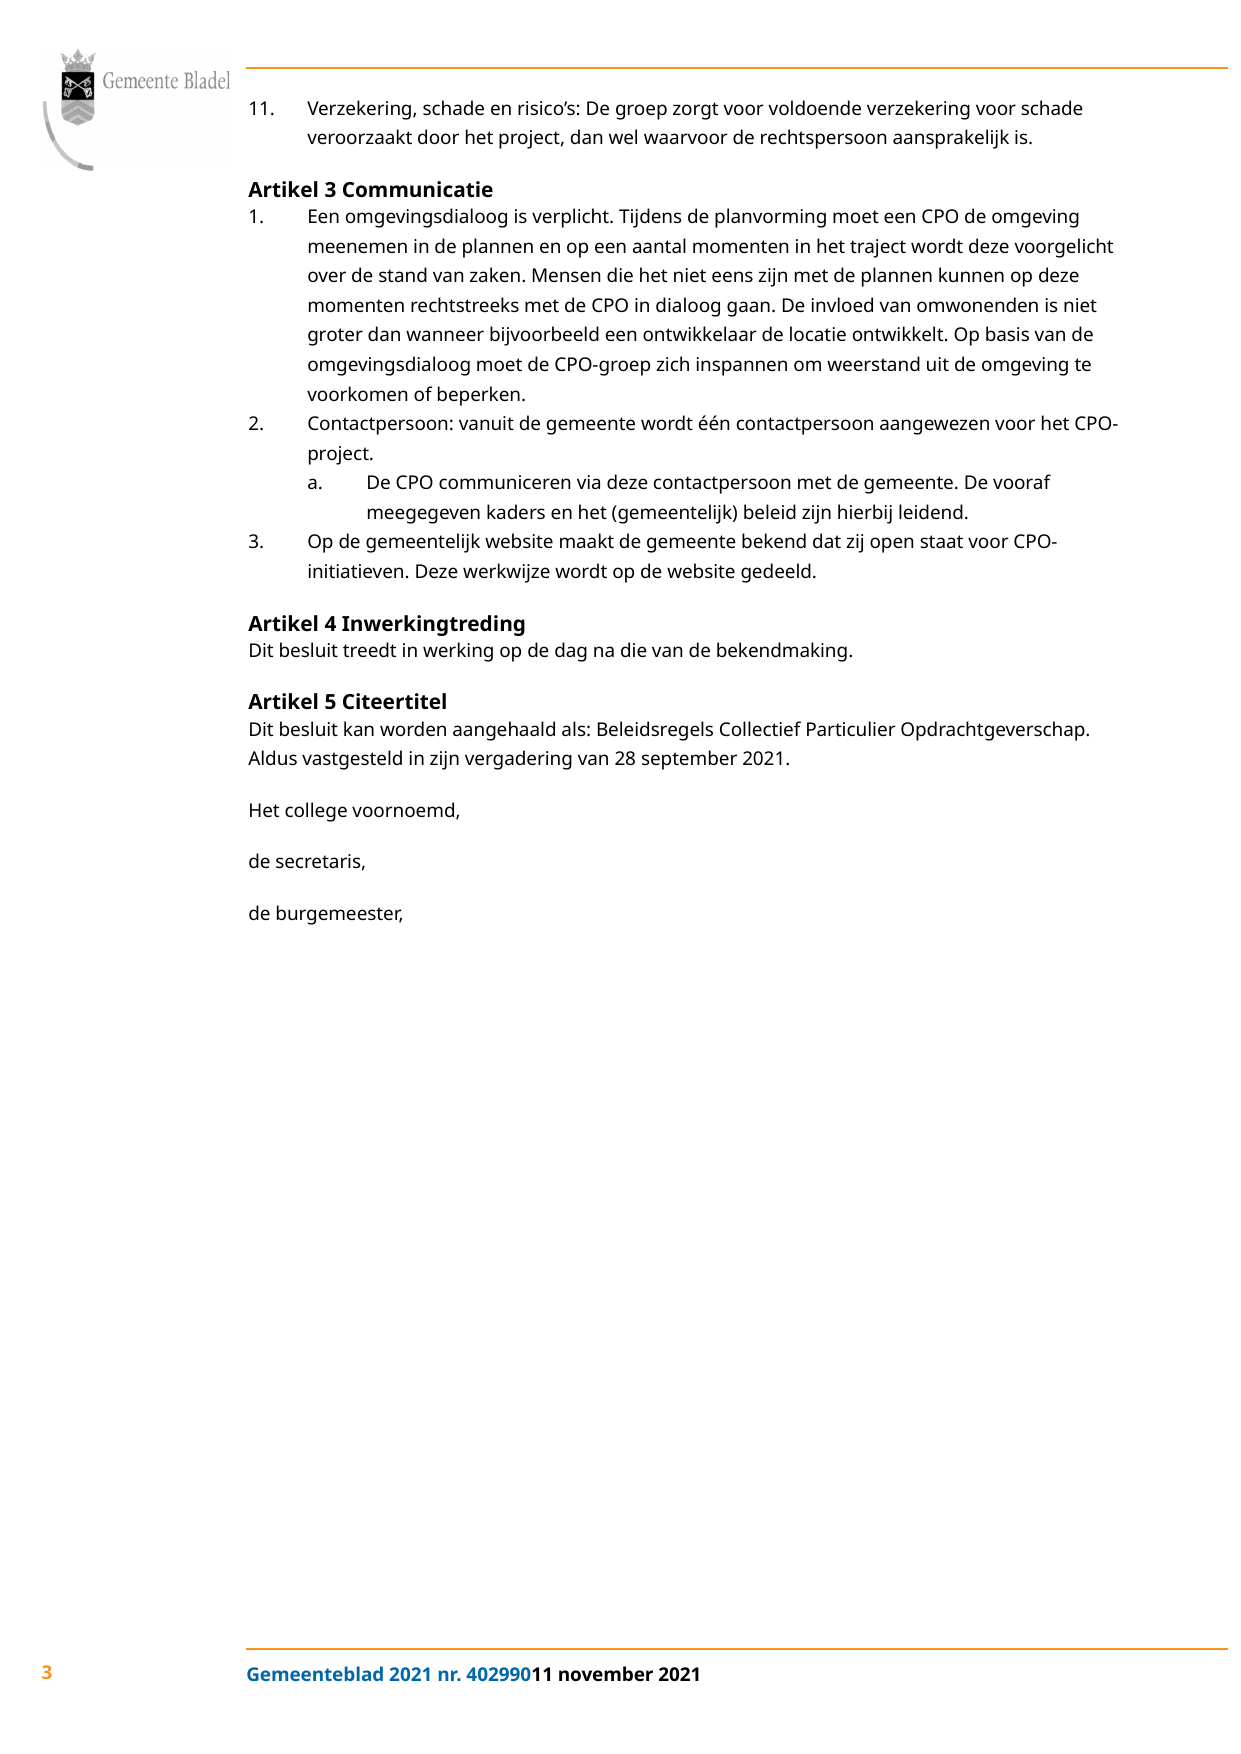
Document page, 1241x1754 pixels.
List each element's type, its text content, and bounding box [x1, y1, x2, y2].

picture [41, 47, 231, 172]
list De CPO communiceren via deze contactpersoon met de gemeente. De vooraf meegegeven kaders en het (gemeentelijk) beleid zijn hierbij leidend. [307, 469, 1152, 525]
list Contactpersoon: vanuit de gemeente wordt één contactpersoon aangewezen voor het CPO-project. [248, 410, 1152, 466]
text de secretaris, [248, 848, 1152, 874]
text Dit besluit kan worden aangehaald als: Beleidsregels Collectief Particulier Opdrachtgeverschap. [248, 716, 1152, 742]
text Artikel 3 Communicatie [248, 175, 1152, 203]
list Een omgevingsdialoog is verplicht. Tijdens de planvorming moet een CPO de omgeving meenemen in de plannen en op een aantal momenten in het traject wordt deze voorgelicht over de stand van zaken. Mensen die het niet eens zijn met de plannen kunnen op deze momenten rechtstreeks met de CPO in dialoog gaan. De invloed van omwonenden is niet groter dan wanneer bijvoorbeeld een ontwikkelaar de locatie ontwikkelt. Op basis van de omgevingsdialoog moet de CPO-groep zich inspannen om weerstand uit de omgeving te voorkomen of beperken. [248, 203, 1152, 406]
text Dit besluit treedt in werking op de dag na die van de bekendmaking. [248, 637, 1152, 663]
text Artikel 5 Citeertitel [248, 687, 1152, 716]
text de burgemeester, [248, 900, 1152, 926]
text Aldus vastgesteld in zijn vergadering van 28 september 2021. [248, 746, 1152, 771]
list Op de gemeentelijk website maakt de gemeente bekend dat zij open staat voor CPO-initiatieven. Deze werkwijze wordt op de website gedeeld. [248, 529, 1152, 584]
text Artikel 4 Inwerkingtreding [248, 609, 1152, 637]
text Het college voornoemd, [248, 797, 1152, 823]
list Verzekering, schade en risico’s: De groep zorgt voor voldoende verzekering voor schade veroorzaakt door het project, dan wel waarvoor de rechtspersoon aansprakelijk is. [248, 95, 1152, 150]
